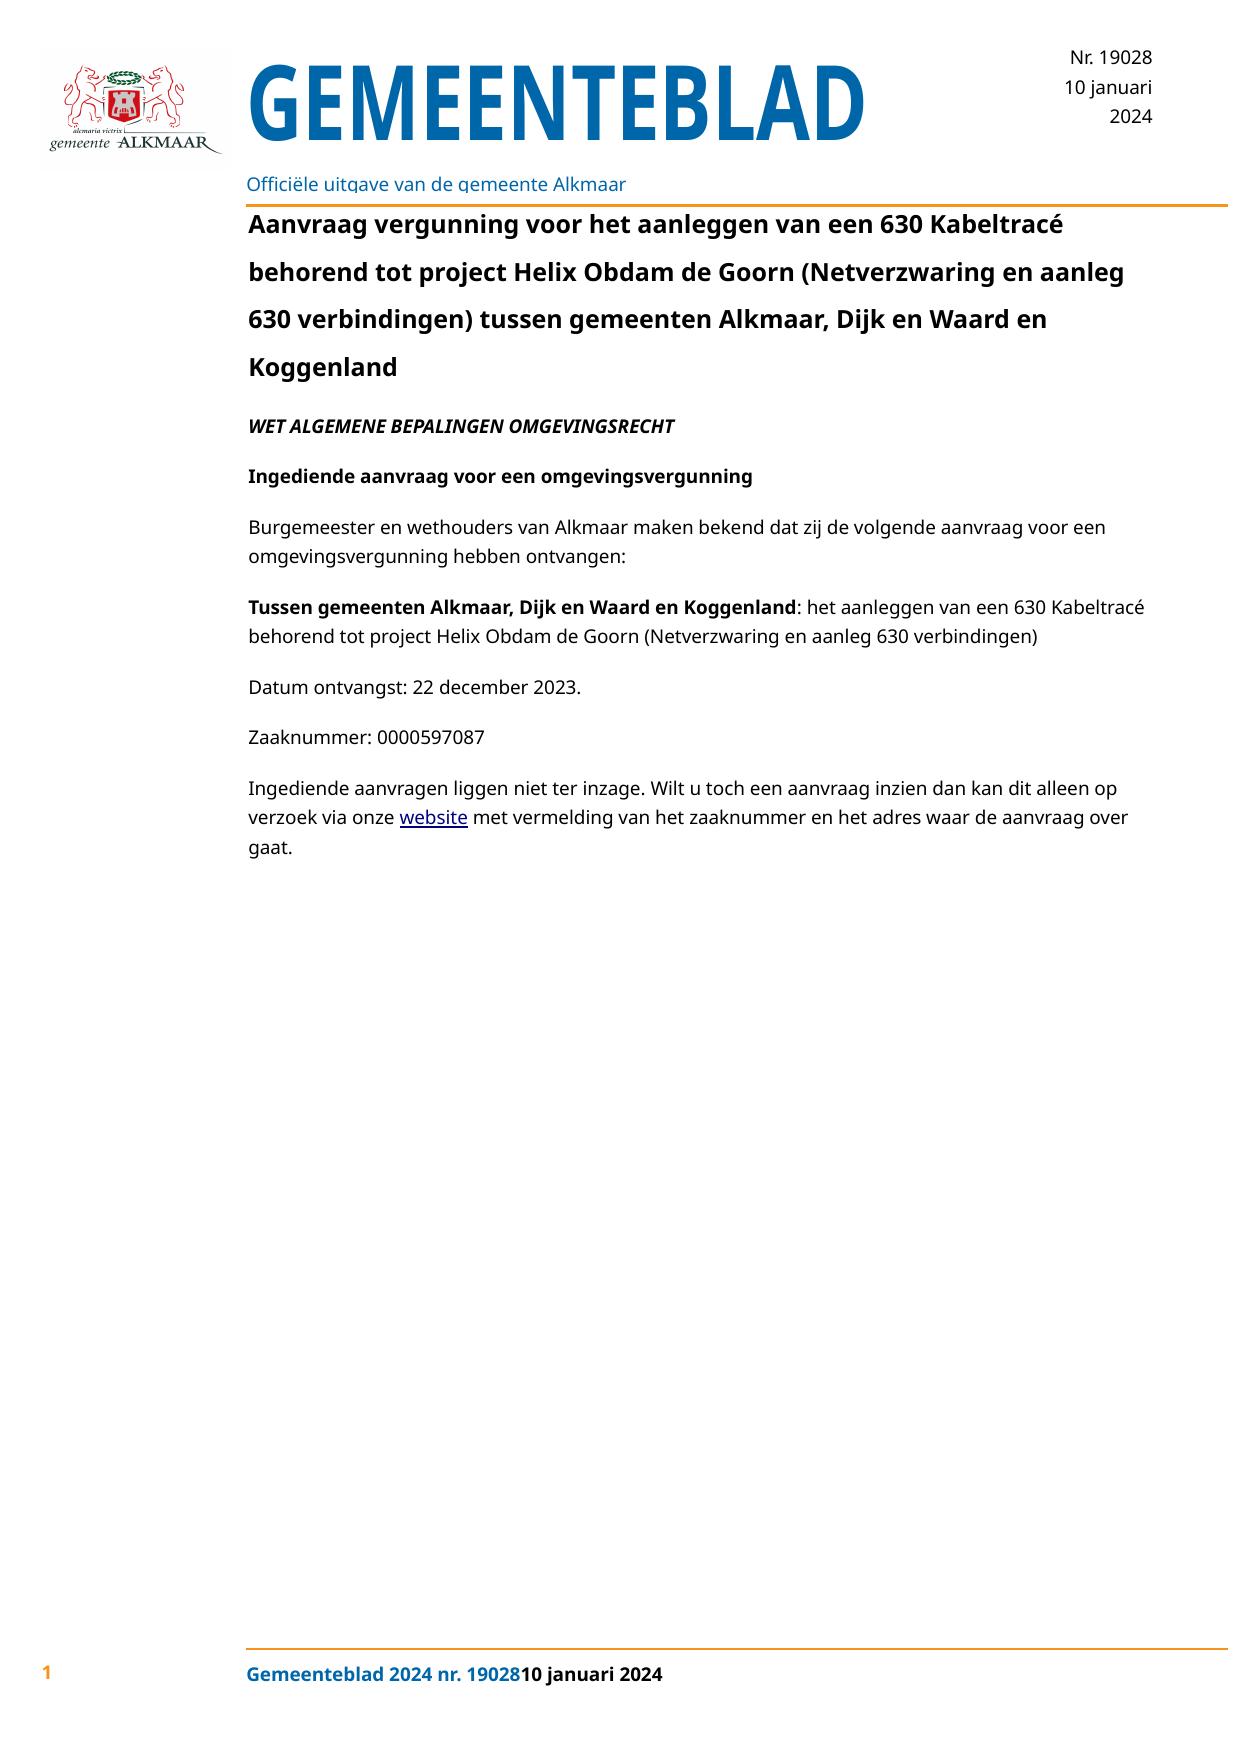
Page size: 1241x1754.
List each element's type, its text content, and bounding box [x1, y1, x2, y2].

text Tussen gemeenten Alkmaar, Dijk en Waard en Koggenland: het aanleggen van een 630 Kabeltracé behorend tot project Helix Obdam de Goorn (Netverzwaring en aanleg 630 verbindingen) [248, 594, 1152, 649]
text Burgemeester en wethouders van Alkmaar maken bekend dat zij de volgende aanvraag voor een omgevingsvergunning hebben ontvangen: [248, 514, 1152, 569]
text Zaaknummer: 0000597087 [248, 724, 1152, 750]
text Ingediende aanvraag voor een omgevingsvergunning [248, 463, 1152, 489]
text Aanvraag vergunning voor het aanleggen van een 630 Kabeltracé behorend tot project Helix Obdam de Goorn (Netverzwaring en aanleg 630 verbindingen) tussen gemeenten Alkmaar, Dijk en Waard en Koggenland [248, 207, 1152, 384]
text Datum ontvangst: 22 december 2023. [248, 674, 1152, 700]
picture [41, 47, 231, 172]
text Ingediende aanvragen liggen niet ter inzage. Wilt u toch een aanvraag inzien dan kan dit alleen op verzoek via onze website met vermelding van het zaaknummer en het adres waar de aanvraag over gaat. [248, 775, 1152, 860]
text WET ALGEMENE BEPALINGEN OMGEVINGSRECHT [248, 413, 1152, 439]
